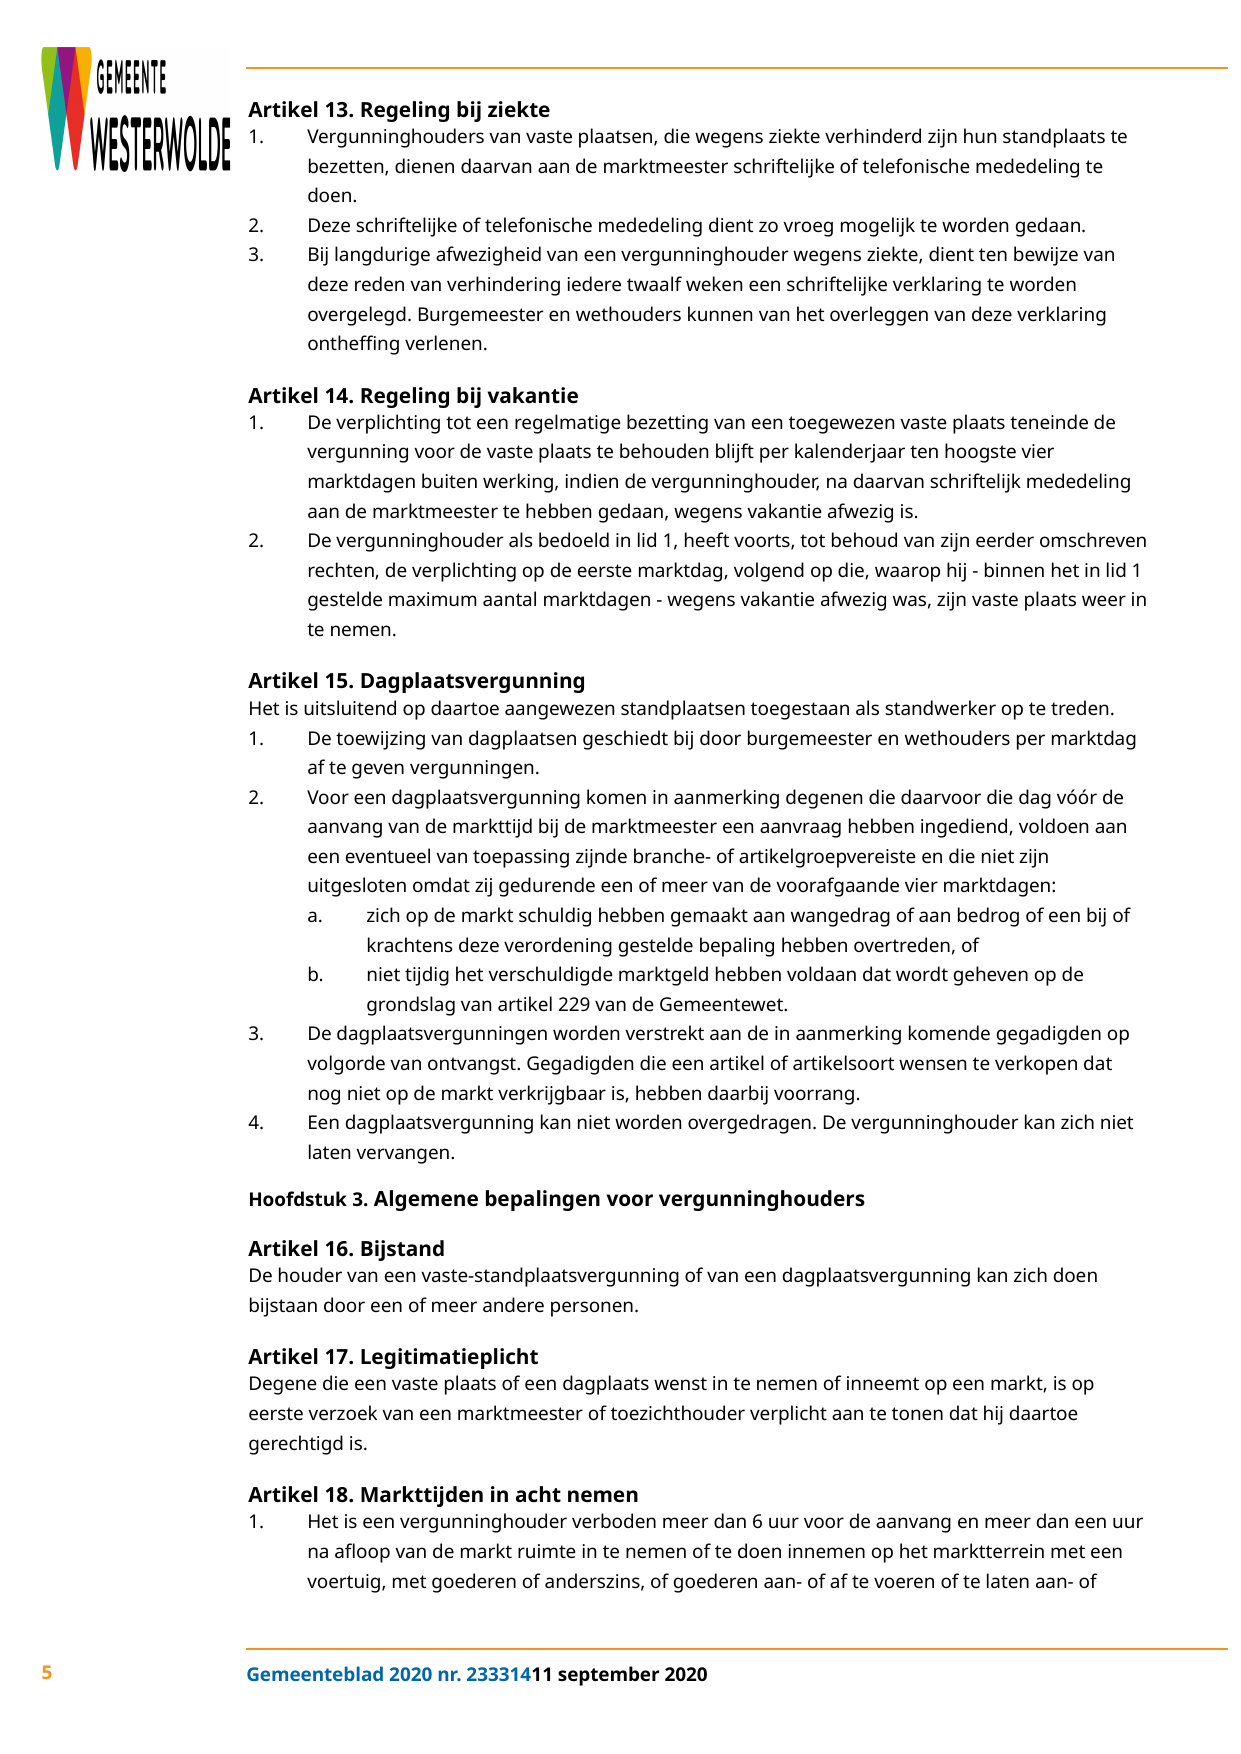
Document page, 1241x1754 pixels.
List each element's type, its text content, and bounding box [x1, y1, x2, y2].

text Artikel 18. Markttijden in acht nemen [248, 1480, 1152, 1509]
text De houder van een vaste-standplaatsvergunning of van een dagplaatsvergunning kan zich doen bijstaan door een of meer andere personen. [248, 1262, 1152, 1317]
list zich op de markt schuldig hebben gemaakt aan wangedrag of aan bedrog of een bij of krachtens deze verordening gestelde bepaling hebben overtreden, of [307, 902, 1152, 957]
text Artikel 14. Regeling bij vakantie [248, 381, 1152, 409]
text Hoofdstuk 3. Algemene bepalingen voor vergunninghouders [248, 1184, 1152, 1213]
list Deze schriftelijke of telefonische mededeling dient zo vroeg mogelijk te worden gedaan. [248, 212, 1152, 238]
list Een dagplaatsvergunning kan niet worden overgedragen. De vergunninghouder kan zich niet laten vervangen. [248, 1109, 1152, 1164]
list De dagplaatsvergunningen worden verstrekt aan de in aanmerking komende gegadigden op volgorde van ontvangst. Gegadigden die een artikel of artikelsoort wensen te verkopen dat nog niet op de markt verkrijgbaar is, hebben daarbij voorrang. [248, 1021, 1152, 1105]
list niet tijdig het verschuldigde marktgeld hebben voldaan dat wordt geheven op de grondslag van artikel 229 van de Gemeentewet. [307, 961, 1152, 1017]
list De vergunninghouder als bedoeld in lid 1, heeft voorts, tot behoud van zijn eerder omschreven rechten, de verplichting op de eerste marktdag, volgend op die, waarop hij - binnen het in lid 1 gestelde maximum aantal marktdagen - wegens vakantie afwezig was, zijn vaste plaats weer in te nemen. [248, 527, 1152, 642]
text Artikel 17. Legitimatieplicht [248, 1342, 1152, 1371]
text Het is uitsluitend op daartoe aangewezen standplaatsen toegestaan als standwerker op te treden. [248, 695, 1152, 721]
list Het is een vergunninghouder verboden meer dan 6 uur voor de aanvang en meer dan een uur na afloop van de markt ruimte in te nemen of te doen innemen op het marktterrein met een voertuig, met goederen of anderszins, of goederen aan- of af te voeren of te laten aan- of [248, 1509, 1152, 1593]
text Artikel 16. Bijstand [248, 1234, 1152, 1262]
list Vergunninghouders van vaste plaatsen, die wegens ziekte verhinderd zijn hun standplaats te bezetten, dienen daarvan aan de marktmeester schriftelijke of telefonische mededeling te doen. [248, 123, 1152, 208]
list Voor een dagplaatsvergunning komen in aanmerking degenen die daarvoor die dag vóór de aanvang van de markttijd bij de marktmeester een aanvraag hebben ingediend, voldoen aan een eventueel van toepassing zijnde branche- of artikelgroepvereiste en die niet zijn uitgesloten omdat zij gedurende een of meer van de voorafgaande vier marktdagen: [248, 784, 1152, 898]
text Degene die een vaste plaats of een dagplaats wenst in te nemen of inneemt op een markt, is op eerste verzoek van een marktmeester of toezichthouder verplicht aan te tonen dat hij daartoe gerechtigd is. [248, 1371, 1152, 1456]
picture [41, 47, 231, 172]
list De toewijzing van dagplaatsen geschiedt bij door burgemeester en wethouders per marktdag af te geven vergunningen. [248, 725, 1152, 780]
list Bij langdurige afwezigheid van een vergunninghouder wegens ziekte, dient ten bewijze van deze reden van verhindering iedere twaalf weken een schriftelijke verklaring te worden overgelegd. Burgemeester en wethouders kunnen van het overleggen van deze verklaring ontheffing verlenen. [248, 242, 1152, 356]
text Artikel 13. Regeling bij ziekte [248, 95, 1152, 123]
list De verplichting tot een regelmatige bezetting van een toegewezen vaste plaats teneinde de vergunning voor de vaste plaats te behouden blijft per kalenderjaar ten hoogste vier marktdagen buiten werking, indien de vergunninghouder, na daarvan schriftelijk mededeling aan de marktmeester te hebben gedaan, wegens vakantie afwezig is. [248, 409, 1152, 524]
text Artikel 15. Dagplaatsvergunning [248, 667, 1152, 695]
